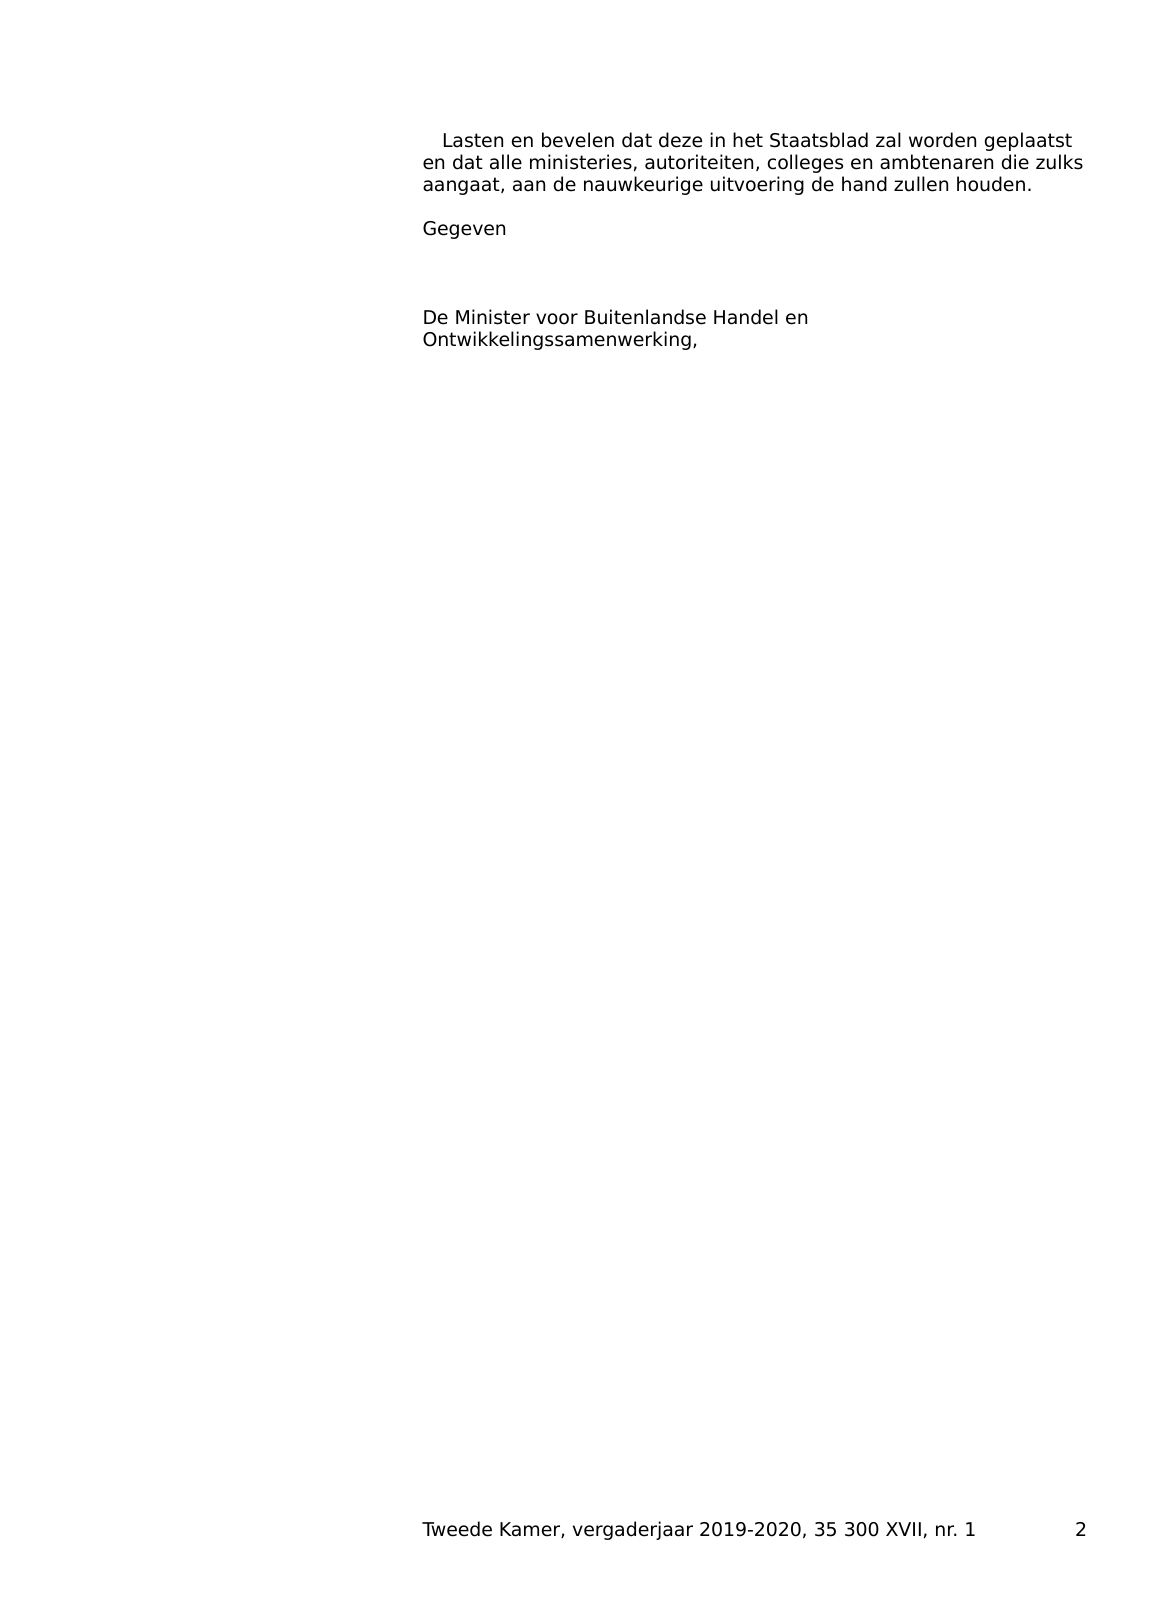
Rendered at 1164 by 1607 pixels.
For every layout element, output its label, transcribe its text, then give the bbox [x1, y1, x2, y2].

text De Minister voor Buitenlandse Handel en Ontwikkelingssamenwerking, [422, 307, 1087, 351]
text Lasten en bevelen dat deze in het Staatsblad zal worden geplaatst en dat alle ministeries, autoriteiten, colleges en ambtenaren die zulks aangaat, aan de nauwkeurige uitvoering de hand zullen houden. [422, 130, 1087, 196]
text Gegeven [422, 218, 1087, 240]
